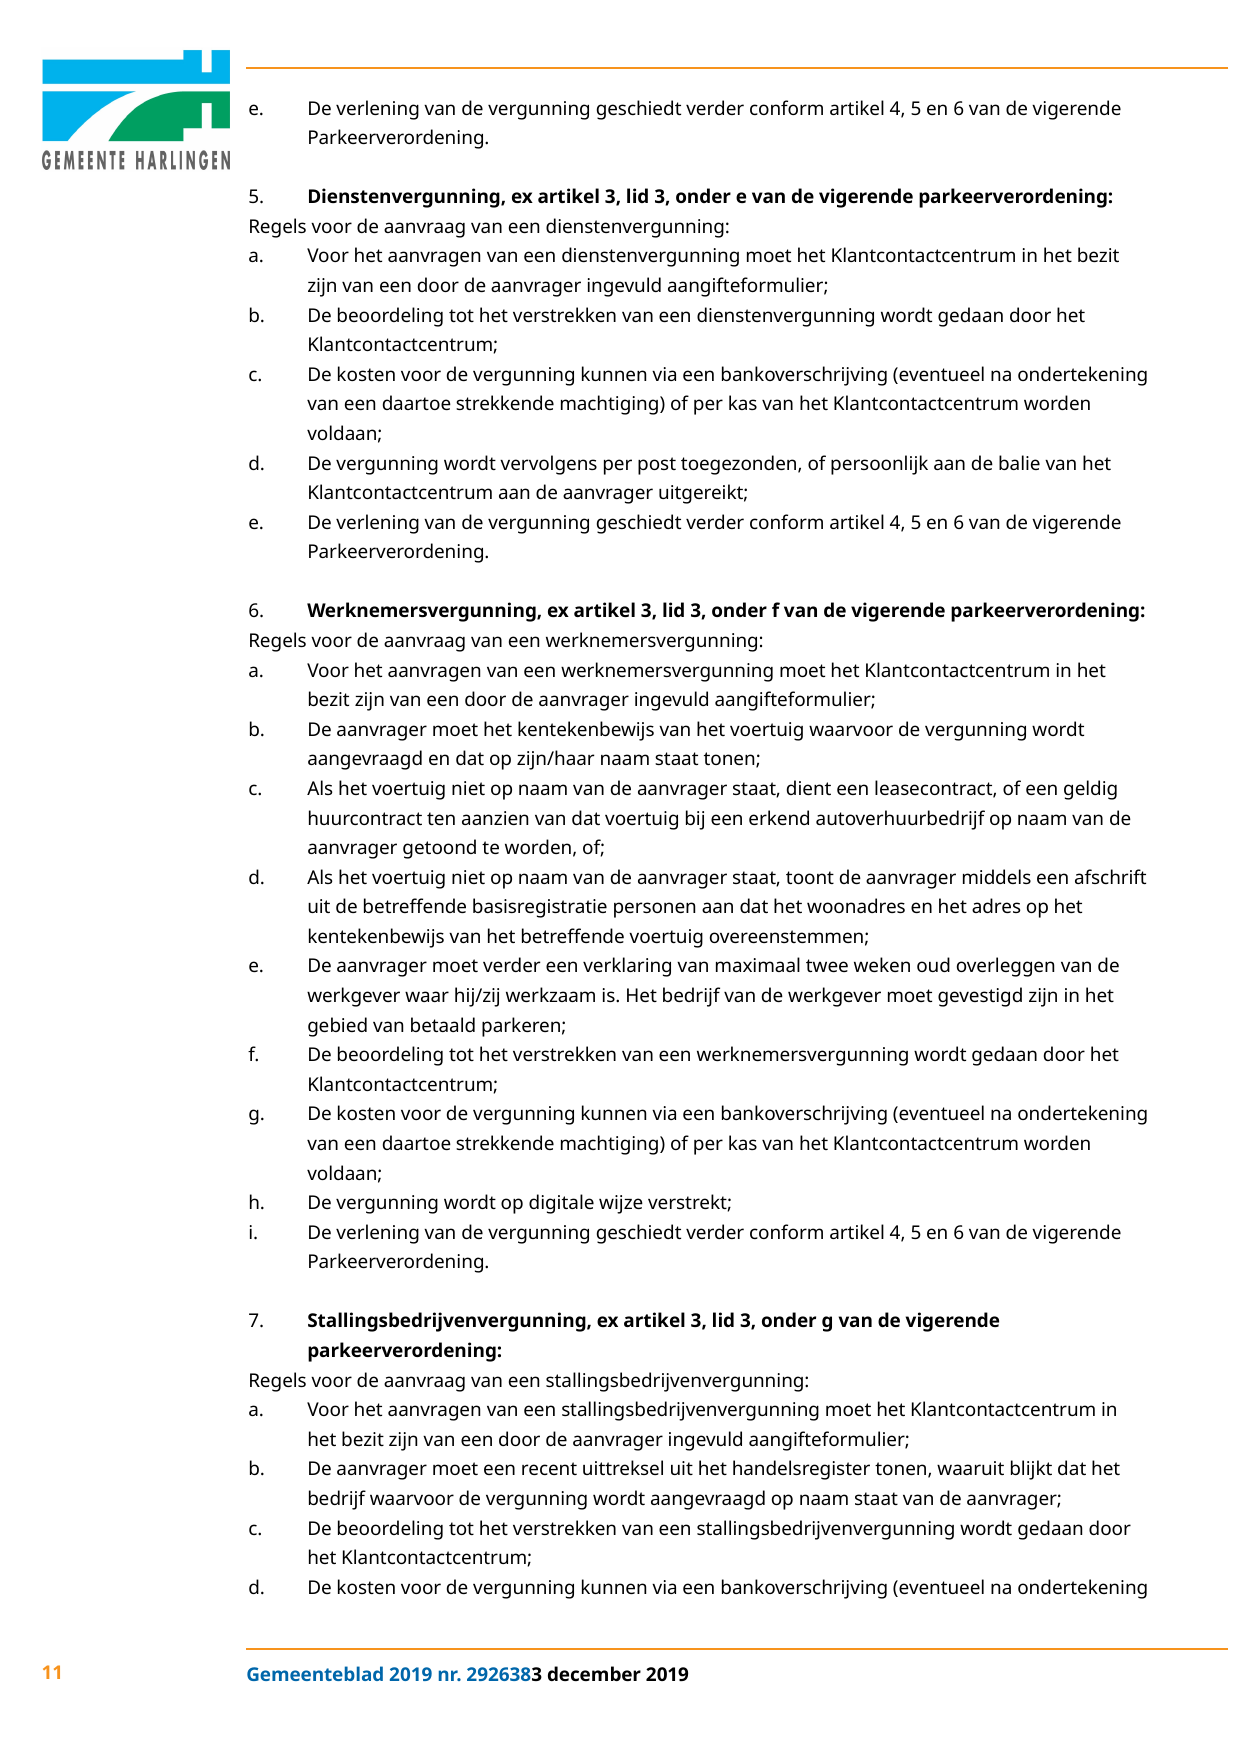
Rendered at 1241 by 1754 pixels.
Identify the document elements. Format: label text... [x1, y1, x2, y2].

text Regels voor de aanvraag van een werknemersvergunning: [248, 627, 1152, 653]
list De kosten voor de vergunning kunnen via een bankoverschrijving (eventueel na ondertekening van een daartoe strekkende machtiging) of per kas van het Klantcontactcentrum worden voldaan; [248, 1101, 1152, 1186]
picture [41, 47, 231, 172]
list Dienstenvergunning, ex artikel 3, lid 3, onder e van de vigerende parkeerverordening: [248, 183, 1152, 209]
list De aanvrager moet verder een verklaring van maximaal twee weken oud overleggen van de werkgever waar hij/zij werkzaam is. Het bedrijf van de werkgever moet gevestigd zijn in het gebied van betaald parkeren; [248, 953, 1152, 1038]
text Regels voor de aanvraag van een stallingsbedrijvenvergunning: [248, 1367, 1152, 1393]
list De kosten voor de vergunning kunnen via een bankoverschrijving (eventueel na ondertekening van een daartoe strekkende machtiging) of per kas van het Klantcontactcentrum worden voldaan; [248, 361, 1152, 446]
list De vergunning wordt op digitale wijze verstrekt; [248, 1189, 1152, 1215]
list De beoordeling tot het verstrekken van een werknemersvergunning wordt gedaan door het Klantcontactcentrum; [248, 1041, 1152, 1097]
list Als het voertuig niet op naam van de aanvrager staat, dient een leasecontract, of een geldig huurcontract ten aanzien van dat voertuig bij een erkend autoverhuurbedrijf op naam van de aanvrager getoond te worden, of; [248, 775, 1152, 860]
list Als het voertuig niet op naam van de aanvrager staat, toont de aanvrager middels een afschrift uit de betreffende basisregistratie personen aan dat het woonadres en het adres op het kentekenbewijs van het betreffende voertuig overeenstemmen; [248, 864, 1152, 949]
list De aanvrager moet het kentekenbewijs van het voertuig waarvoor de vergunning wordt aangevraagd en dat op zijn/haar naam staat tonen; [248, 716, 1152, 771]
list De vergunning wordt vervolgens per post toegezonden, of persoonlijk aan de balie van het Klantcontactcentrum aan de aanvrager uitgereikt; [248, 450, 1152, 505]
list Werknemersvergunning, ex artikel 3, lid 3, onder f van de vigerende parkeerverordening: [248, 598, 1152, 623]
list De beoordeling tot het verstrekken van een dienstenvergunning wordt gedaan door het Klantcontactcentrum; [248, 302, 1152, 357]
list Voor het aanvragen van een werknemersvergunning moet het Klantcontactcentrum in het bezit zijn van een door de aanvrager ingevuld aangifteformulier; [248, 657, 1152, 712]
list Voor het aanvragen van een stallingsbedrijvenvergunning moet het Klantcontactcentrum in het bezit zijn van een door de aanvrager ingevuld aangifteformulier; [248, 1396, 1152, 1452]
list De beoordeling tot het verstrekken van een stallingsbedrijvenvergunning wordt gedaan door het Klantcontactcentrum; [248, 1515, 1152, 1570]
text Regels voor de aanvraag van een dienstenvergunning: [248, 213, 1152, 239]
list Voor het aanvragen van een dienstenvergunning moet het Klantcontactcentrum in het bezit zijn van een door de aanvrager ingevuld aangifteformulier; [248, 243, 1152, 298]
list De kosten voor de vergunning kunnen via een bankoverschrijving (eventueel na ondertekening [248, 1574, 1152, 1600]
list Stallingsbedrijvenvergunning, ex artikel 3, lid 3, onder g van de vigerende parkeerverordening: [248, 1308, 1152, 1363]
list De verlening van de vergunning geschiedt verder conform artikel 4, 5 en 6 van de vigerende Parkeerverordening. [248, 1219, 1152, 1274]
list De verlening van de vergunning geschiedt verder conform artikel 4, 5 en 6 van de vigerende Parkeerverordening. [248, 509, 1152, 564]
list De verlening van de vergunning geschiedt verder conform artikel 4, 5 en 6 van de vigerende Parkeerverordening. [248, 95, 1152, 150]
list De aanvrager moet een recent uittreksel uit het handelsregister tonen, waaruit blijkt dat het bedrijf waarvoor de vergunning wordt aangevraagd op naam staat van de aanvrager; [248, 1456, 1152, 1511]
